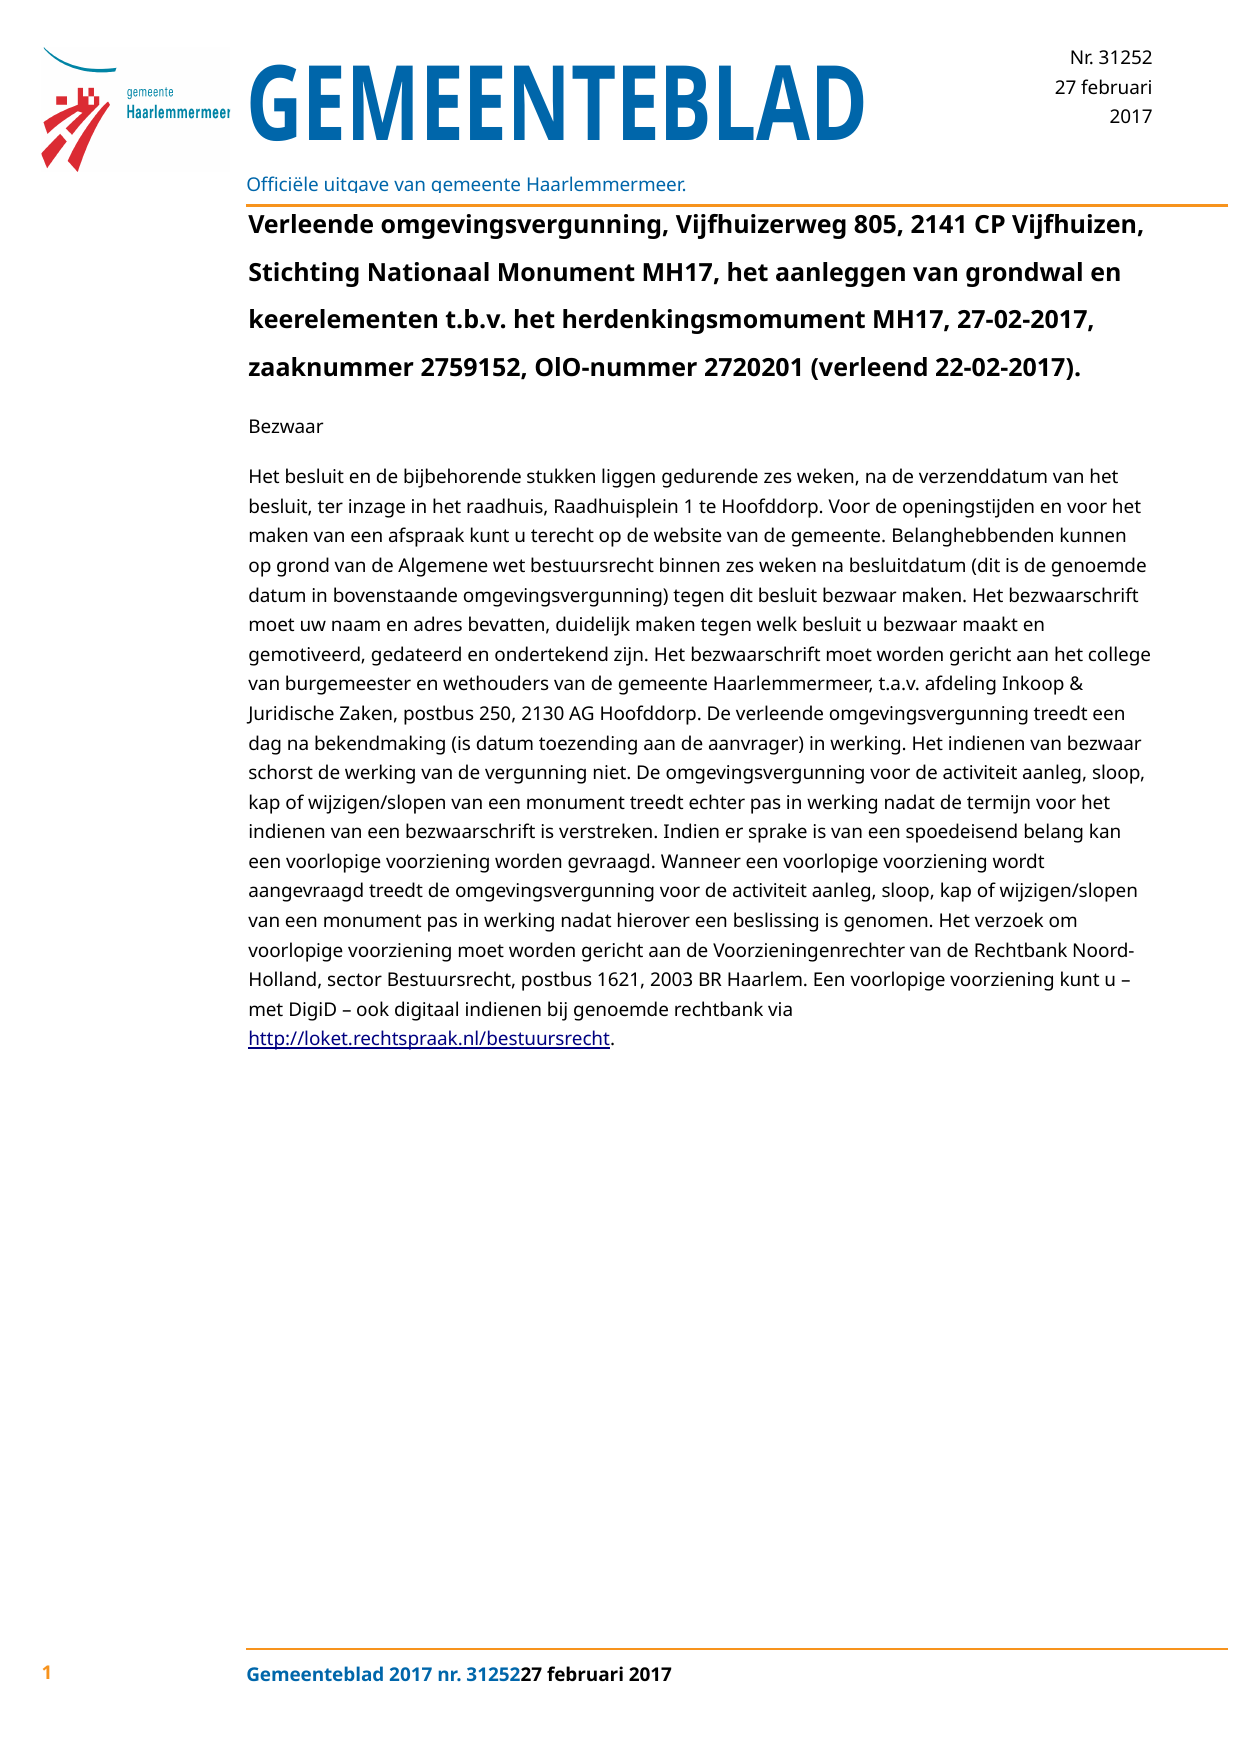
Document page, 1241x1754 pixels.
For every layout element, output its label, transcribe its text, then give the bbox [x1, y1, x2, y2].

text Bezwaar [248, 413, 1152, 439]
picture [41, 47, 231, 172]
text Verleende omgevingsvergunning, Vijfhuizerweg 805, 2141 CP Vijfhuizen, Stichting Nationaal Monument MH17, het aanleggen van grondwal en keerelementen t.b.v. het herdenkingsmomument MH17, 27-02-2017, zaaknummer 2759152, OlO-nummer 2720201 (verleend 22-02-2017). [248, 207, 1152, 384]
text Het besluit en de bijbehorende stukken liggen gedurende zes weken, na de verzenddatum van het besluit, ter inzage in het raadhuis, Raadhuisplein 1 te Hoofddorp. Voor de openingstijden en voor het maken van een afspraak kunt u terecht op de website van de gemeente. Belanghebbenden kunnen op grond van de Algemene wet bestuursrecht binnen zes weken na besluitdatum (dit is de genoemde datum in bovenstaande omgevingsvergunning) tegen dit besluit bezwaar maken. Het bezwaarschrift moet uw naam en adres bevatten, duidelijk maken tegen welk besluit u bezwaar maakt en gemotiveerd, gedateerd en ondertekend zijn. Het bezwaarschrift moet worden gericht aan het college van burgemeester en wethouders van de gemeente Haarlemmermeer, t.a.v. afdeling Inkoop & Juridische Zaken, postbus 250, 2130 AG Hoofddorp. De verleende omgevingsvergunning treedt een dag na bekendmaking (is datum toezending aan de aanvrager) in werking. Het indienen van bezwaar schorst de werking van de vergunning niet. De omgevingsvergunning voor de activiteit aanleg, sloop, kap of wijzigen/slopen van een monument treedt echter pas in werking nadat de termijn voor het indienen van een bezwaarschrift is verstreken. Indien er sprake is van een spoedeisend belang kan een voorlopige voorziening worden gevraagd. Wanneer een voorlopige voorziening wordt aangevraagd treedt de omgevingsvergunning voor de activiteit aanleg, sloop, kap of wijzigen/slopen van een monument pas in werking nadat hierover een beslissing is genomen. Het verzoek om voorlopige voorziening moet worden gericht aan de Voorzieningenrechter van de Rechtbank Noord-Holland, sector Bestuursrecht, postbus 1621, 2003 BR Haarlem. Een voorlopige voorziening kunt u – met DigiD – ook digitaal indienen bij genoemde rechtbank via http://loket.rechtspraak.nl/bestuursrecht. [248, 463, 1152, 1051]
